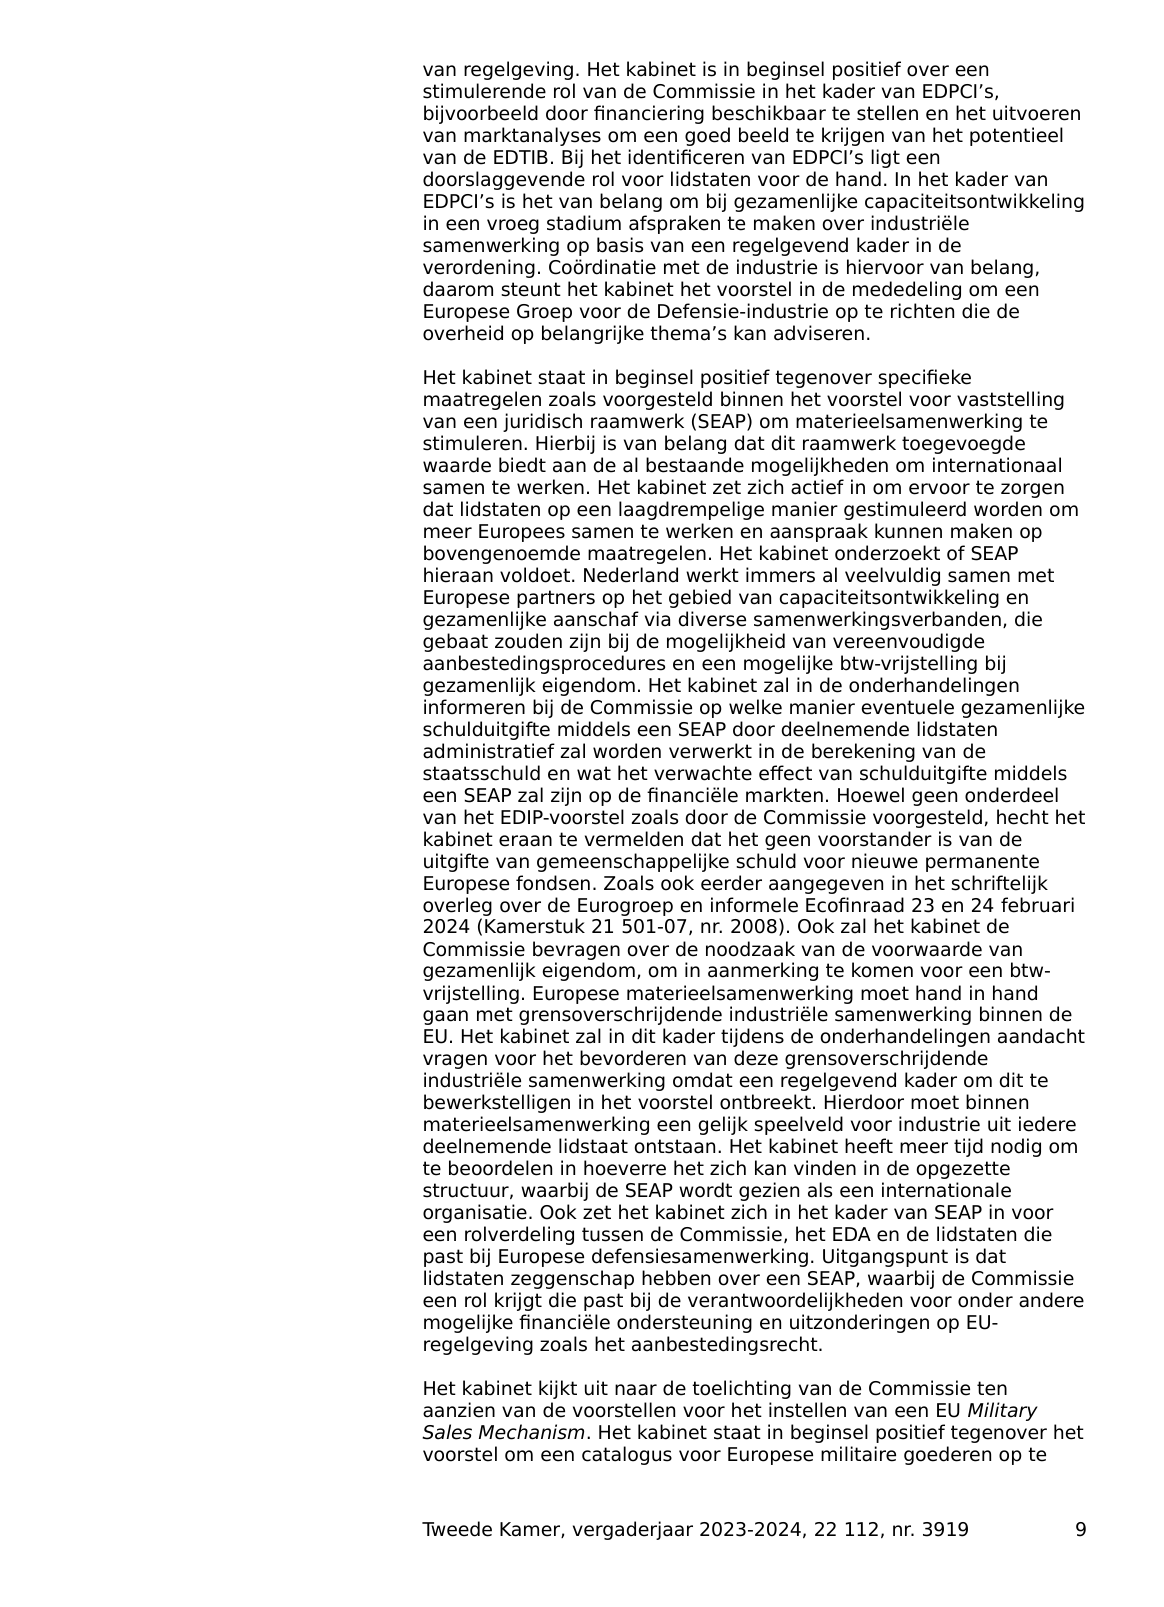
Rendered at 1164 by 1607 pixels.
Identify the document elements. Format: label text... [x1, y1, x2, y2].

text van regelgeving. Het kabinet is in beginsel positief over een stimulerende rol van de Commissie in het kader van EDPCI’s, bijvoorbeeld door financiering beschikbaar te stellen en het uitvoeren van marktanalyses om een goed beeld te krijgen van het potentieel van de EDTIB. Bij het identificeren van EDPCI’s ligt een doorslaggevende rol voor lidstaten voor de hand. In het kader van EDPCI’s is het van belang om bij gezamenlijke capaciteitsontwikkeling in een vroeg stadium afspraken te maken over industriële samenwerking op basis van een regelgevend kader in de verordening. Coördinatie met de industrie is hiervoor van belang, daarom steunt het kabinet het voorstel in de mededeling om een Europese Groep voor de Defensie-industrie op te richten die de overheid op belangrijke thema’s kan adviseren. [422, 59, 1087, 345]
text Het kabinet kijkt uit naar de toelichting van de Commissie ten aanzien van de voorstellen voor het instellen van een EU Military Sales Mechanism. Het kabinet staat in beginsel positief tegenover het voorstel om een catalogus voor Europese militaire goederen op te [422, 1378, 1087, 1466]
text Het kabinet staat in beginsel positief tegenover specifieke maatregelen zoals voorgesteld binnen het voorstel voor vaststelling van een juridisch raamwerk (SEAP) om materieelsamenwerking te stimuleren. Hierbij is van belang dat dit raamwerk toegevoegde waarde biedt aan de al bestaande mogelijkheden om internationaal samen te werken. Het kabinet zet zich actief in om ervoor te zorgen dat lidstaten op een laagdrempelige manier gestimuleerd worden om meer Europees samen te werken en aanspraak kunnen maken op bovengenoemde maatregelen. Het kabinet onderzoekt of SEAP hieraan voldoet. Nederland werkt immers al veelvuldig samen met Europese partners op het gebied van capaciteitsontwikkeling en gezamenlijke aanschaf via diverse samenwerkingsverbanden, die gebaat zouden zijn bij de mogelijkheid van vereenvoudigde aanbestedingsprocedures en een mogelijke btw-vrijstelling bij gezamenlijk eigendom. Het kabinet zal in de onderhandelingen informeren bij de Commissie op welke manier eventuele gezamenlijke schulduitgifte middels een SEAP door deelnemende lidstaten administratief zal worden verwerkt in de berekening van de staatsschuld en wat het verwachte effect van schulduitgifte middels een SEAP zal zijn op de financiële markten. Hoewel geen onderdeel van het EDIP-voorstel zoals door de Commissie voorgesteld, hecht het kabinet eraan te vermelden dat het geen voorstander is van de uitgifte van gemeenschappelijke schuld voor nieuwe permanente Europese fondsen. Zoals ook eerder aangegeven in het schriftelijk overleg over de Eurogroep en informele Ecofinraad 23 en 24 februari 2024 (Kamerstuk 21 501-07, nr. 2008). Ook zal het kabinet de Commissie bevragen over de noodzaak van de voorwaarde van gezamenlijk eigendom, om in aanmerking te komen voor een btw-vrijstelling. Europese materieelsamenwerking moet hand in hand gaan met grensoverschrijdende industriële samenwerking binnen de EU. Het kabinet zal in dit kader tijdens de onderhandelingen aandacht vragen voor het bevorderen van deze grensoverschrijdende industriële samenwerking omdat een regelgevend kader om dit te bewerkstelligen in het voorstel ontbreekt. Hierdoor moet binnen materieelsamenwerking een gelijk speelveld voor industrie uit iedere deelnemende lidstaat ontstaan. Het kabinet heeft meer tijd nodig om te beoordelen in hoeverre het zich kan vinden in de opgezette structuur, waarbij de SEAP wordt gezien als een internationale organisatie. Ook zet het kabinet zich in het kader van SEAP in voor een rolverdeling tussen de Commissie, het EDA en de lidstaten die past bij Europese defensiesamenwerking. Uitgangspunt is dat lidstaten zeggenschap hebben over een SEAP, waarbij de Commissie een rol krijgt die past bij de verantwoordelijkheden voor onder andere mogelijke financiële ondersteuning en uitzonderingen op EU-regelgeving zoals het aanbestedingsrecht. [422, 367, 1087, 1356]
